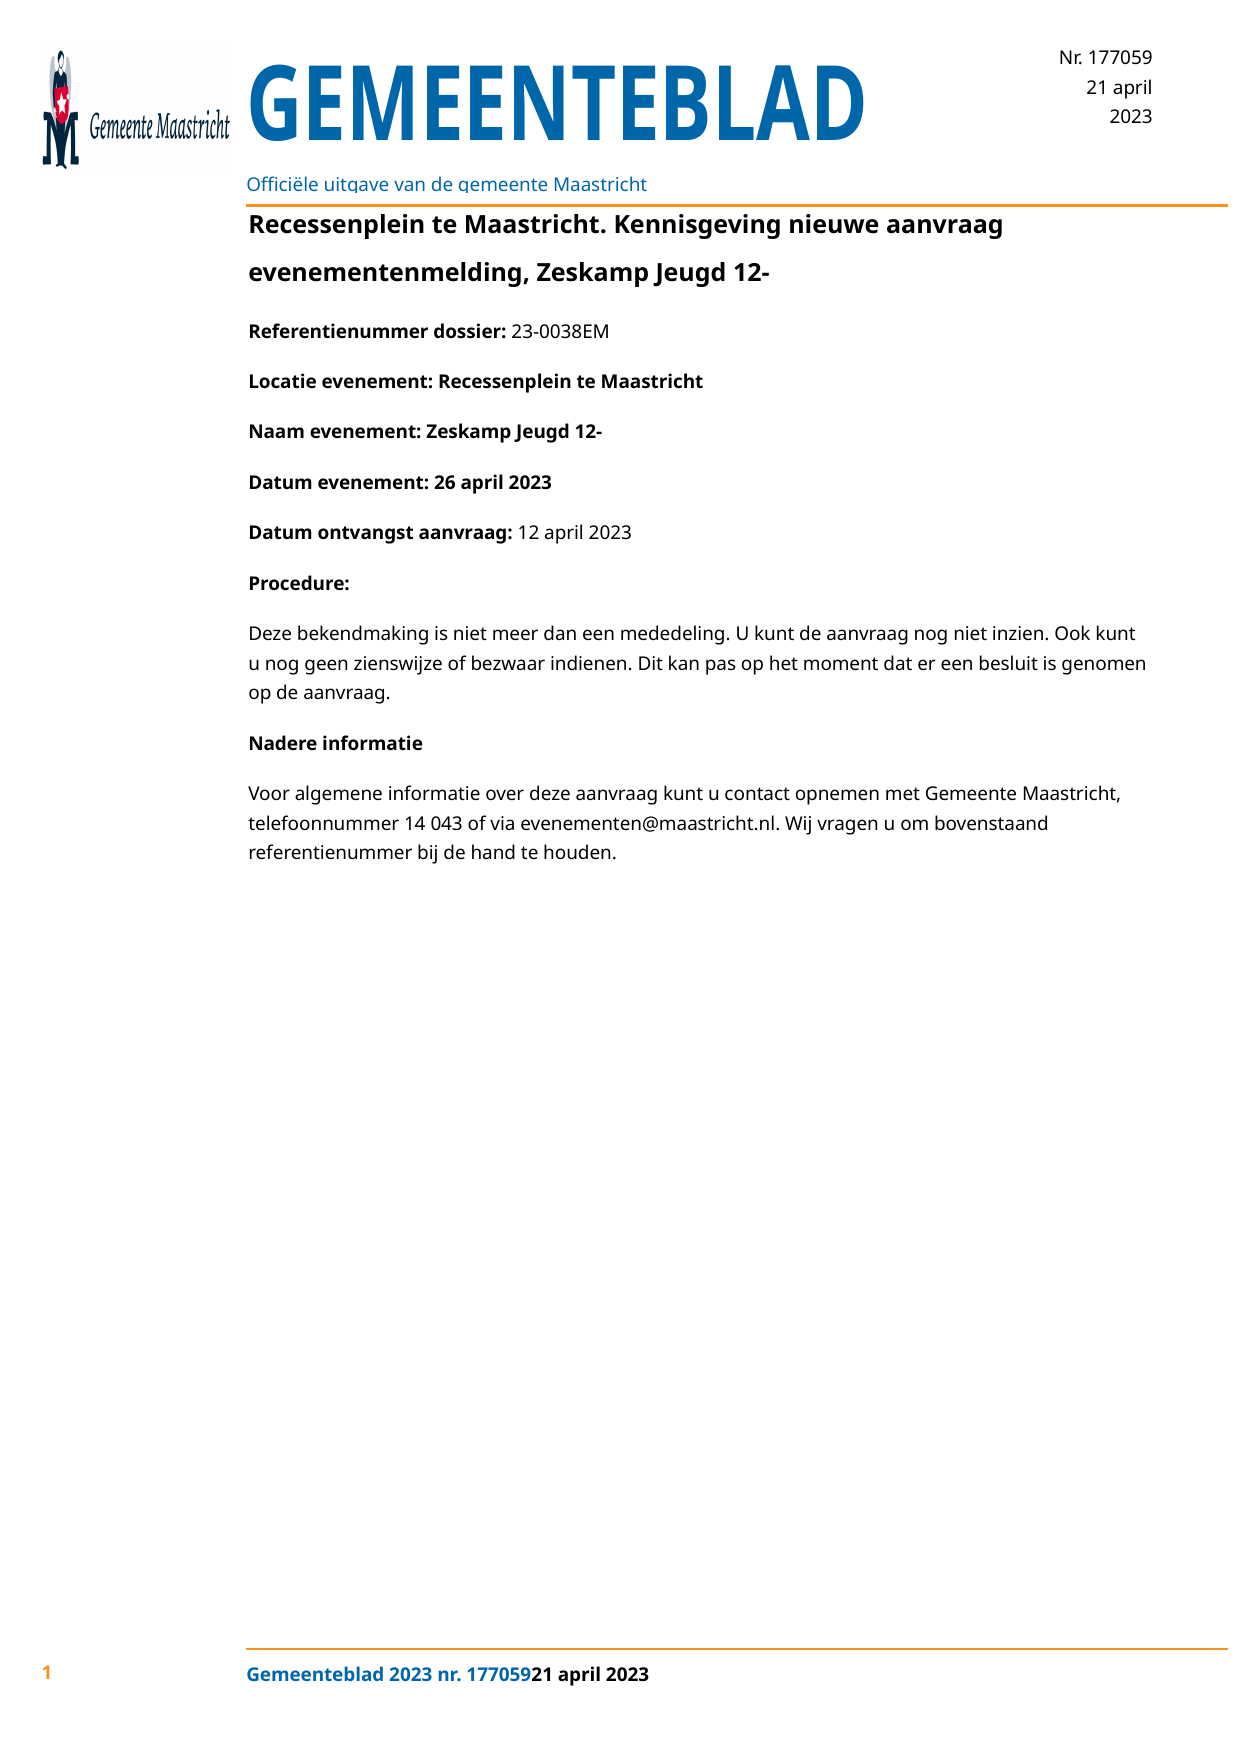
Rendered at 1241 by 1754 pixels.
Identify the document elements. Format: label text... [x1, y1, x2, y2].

text Datum evenement: 26 april 2023 [248, 469, 1152, 495]
text Procedure: [248, 570, 1152, 596]
text Voor algemene informatie over deze aanvraag kunt u contact opnemen met Gemeente Maastricht, telefoonnummer 14 043 of via evenementen@maastricht.nl. Wij vragen u om bovenstaand referentienummer bij de hand te houden. [248, 780, 1152, 865]
text Locatie evenement: Recessenplein te Maastricht [248, 368, 1152, 394]
text Nadere informatie [248, 730, 1152, 756]
text Naam evenement: Zeskamp Jeugd 12- [248, 419, 1152, 444]
text Referentienummer dossier: 23-0038EM [248, 318, 1152, 344]
text Deze bekendmaking is niet meer dan een mededeling. U kunt de aanvraag nog niet inzien. Ook kunt u nog geen zienswijze of bezwaar indienen. Dit kan pas op het moment dat er een besluit is genomen op de aanvraag. [248, 620, 1152, 705]
text Datum ontvangst aanvraag: 12 april 2023 [248, 519, 1152, 545]
text Recessenplein te Maastricht. Kennisgeving nieuwe aanvraag evenementenmelding, Zeskamp Jeugd 12- [248, 207, 1152, 288]
picture [41, 47, 231, 172]
